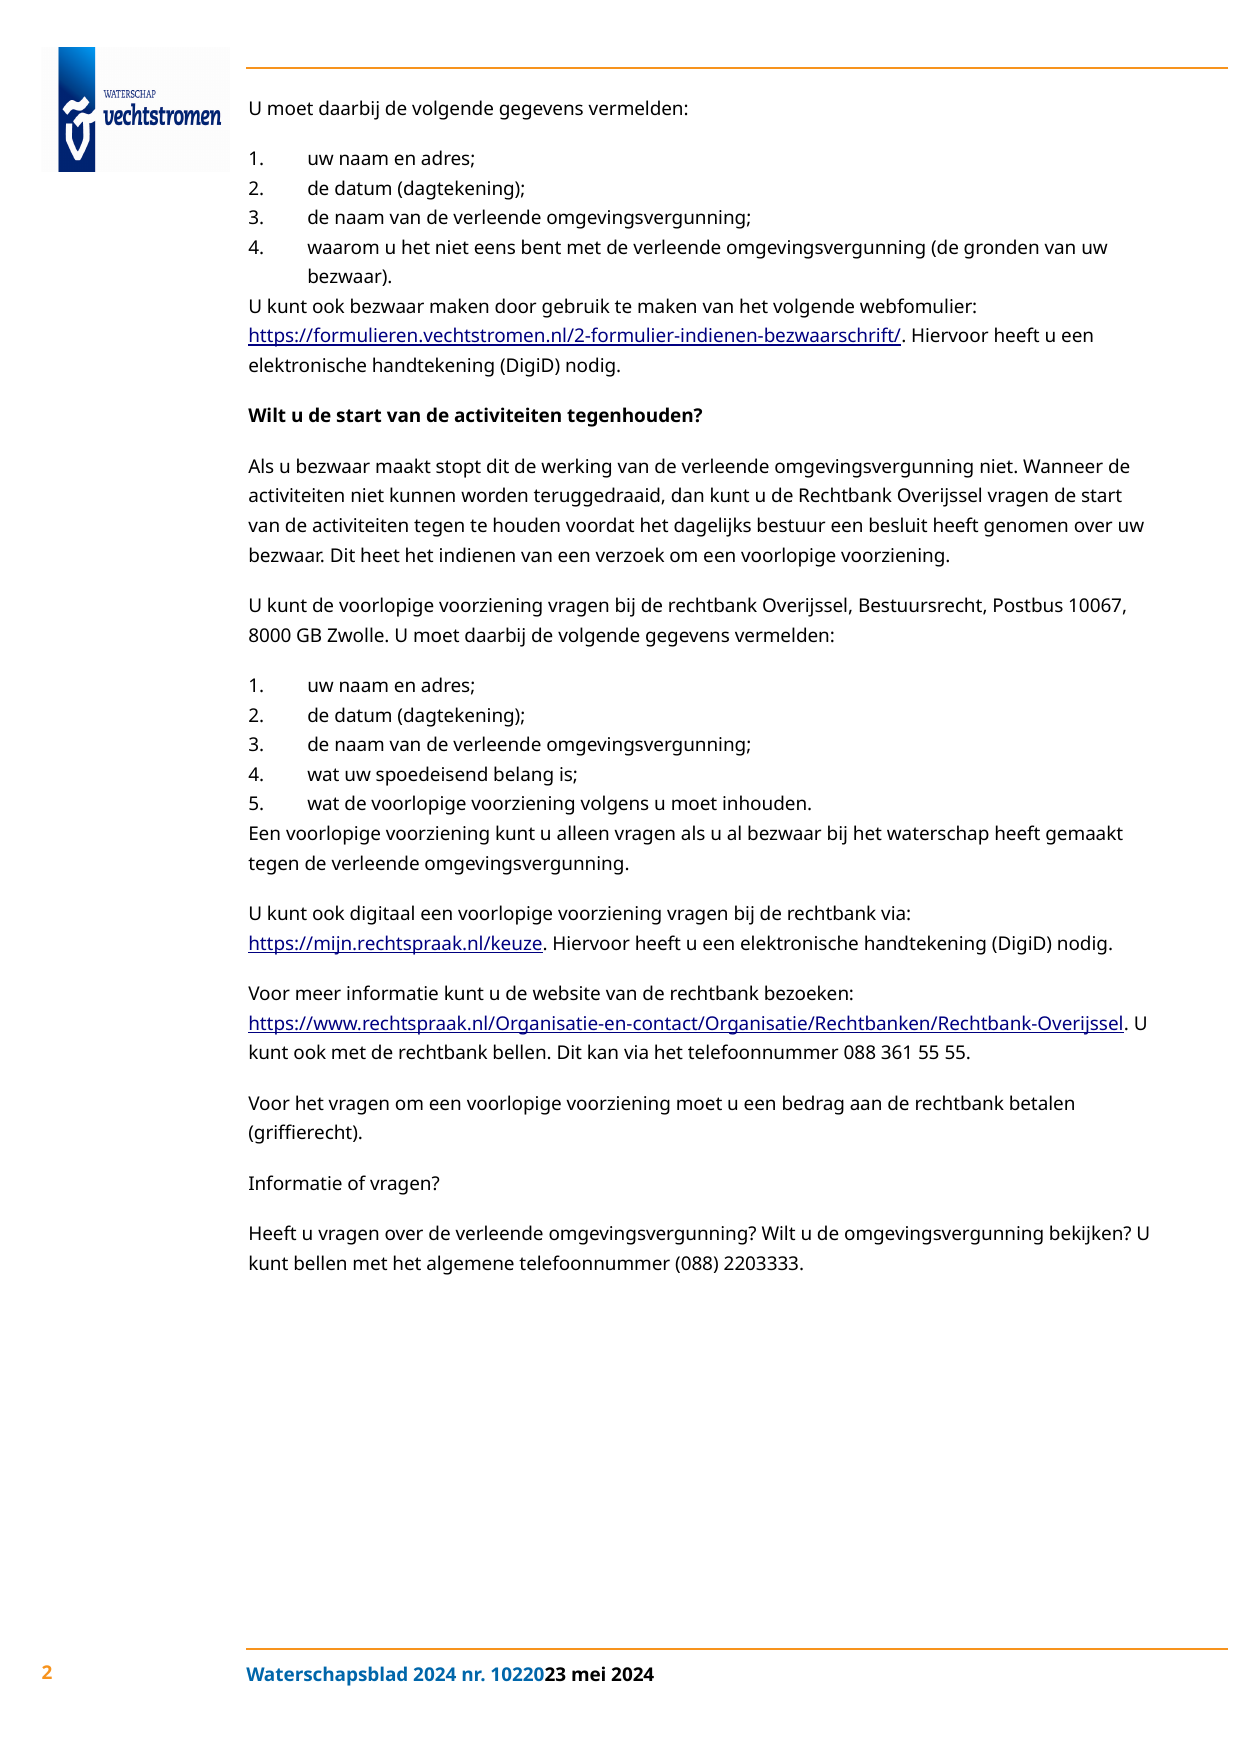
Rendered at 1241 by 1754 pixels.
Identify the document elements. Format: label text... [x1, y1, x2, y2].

text U kunt ook digitaal een voorlopige voorziening vragen bij de rechtbank via: https://mijn.rechtspraak.nl/keuze. Hiervoor heeft u een elektronische handtekening (DigiD) nodig. [248, 900, 1152, 956]
list de datum (dagtekening); [248, 702, 1152, 728]
text U moet daarbij de volgende gegevens vermelden: [248, 95, 1152, 121]
text Als u bezwaar maakt stopt dit de werking van de verleende omgevingsvergunning niet. Wanneer de activiteiten niet kunnen worden teruggedraaid, dan kunt u de Rechtbank Overijssel vragen de start van de activiteiten tegen te houden voordat het dagelijks bestuur een besluit heeft genomen over uw bezwaar. Dit heet het indienen van een verzoek om een voorlopige voorziening. [248, 453, 1152, 568]
text U kunt ook bezwaar maken door gebruik te maken van het volgende webfomulier: https://formulieren.vechtstromen.nl/2-formulier-indienen-bezwaarschrift/. Hiervoor heeft u een elektronische handtekening (DigiD) nodig. [248, 293, 1152, 378]
text Voor meer informatie kunt u de website van de rechtbank bezoeken: https://www.rechtspraak.nl/Organisatie-en-contact/Organisatie/Rechtbanken/Rechtbank-Overijssel. U kunt ook met de rechtbank bellen. Dit kan via het telefoonnummer 088 361 55 55. [248, 980, 1152, 1065]
list de naam van de verleende omgevingsvergunning; [248, 204, 1152, 230]
list waarom u het niet eens bent met de verleende omgevingsvergunning (de gronden van uw bezwaar). [248, 234, 1152, 289]
list wat uw spoedeisend belang is; [248, 761, 1152, 787]
list wat de voorlopige voorziening volgens u moet inhouden. [248, 791, 1152, 816]
text Informatie of vragen? [248, 1170, 1152, 1196]
list uw naam en adres; [248, 672, 1152, 698]
text Voor het vragen om een voorlopige voorziening moet u een bedrag aan de rechtbank betalen (griffierecht). [248, 1090, 1152, 1145]
text Wilt u de start van de activiteiten tegenhouden? [248, 403, 1152, 428]
picture [41, 47, 231, 172]
list de naam van de verleende omgevingsvergunning; [248, 731, 1152, 757]
text Heeft u vragen over de verleende omgevingsvergunning? Wilt u de omgevingsvergunning bekijken? U kunt bellen met het algemene telefoonnummer (088) 2203333. [248, 1220, 1152, 1276]
text U kunt de voorlopige voorziening vragen bij de rechtbank Overijssel, Bestuursrecht, Postbus 10067, 8000 GB Zwolle. U moet daarbij de volgende gegevens vermelden: [248, 592, 1152, 648]
text Een voorlopige voorziening kunt u alleen vragen als u al bezwaar bij het waterschap heeft gemaakt tegen de verleende omgevingsvergunning. [248, 820, 1152, 876]
list uw naam en adres; [248, 145, 1152, 171]
list de datum (dagtekening); [248, 175, 1152, 201]
